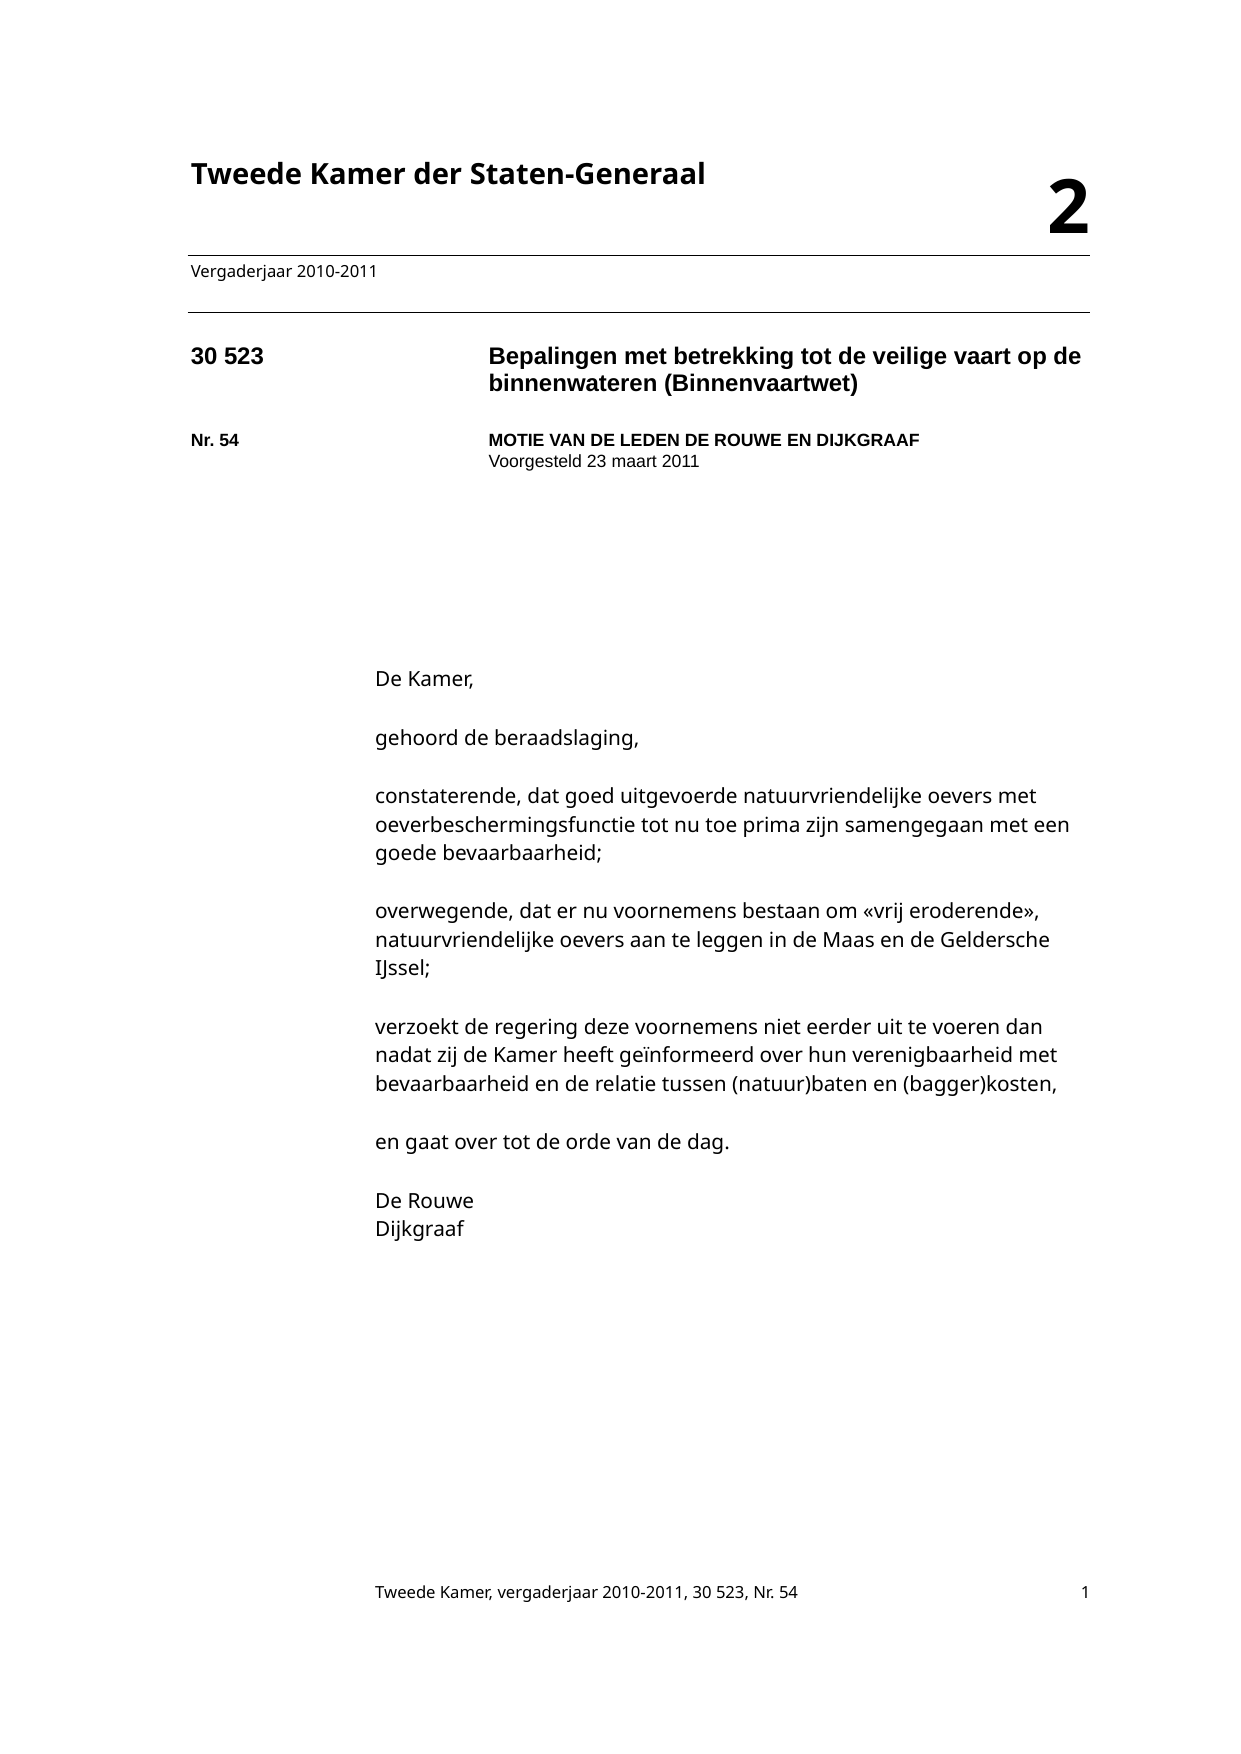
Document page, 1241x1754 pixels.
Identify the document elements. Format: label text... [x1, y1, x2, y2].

text natuurvriendelijke oevers aan te leggen in de Maas en de Geldersche IJssel; [375, 925, 1090, 982]
table_cell MOTIE VAN DE LEDEN DE ROUWE EN DIJKGRAAF Voorgesteld 23 maart 2011 [485, 427, 1090, 546]
text overwegende, dat er nu voornemens bestaan om «vrij eroderende», [375, 897, 1090, 925]
table_header Tweede Kamer der Staten-Generaal [188, 150, 909, 255]
text De Kamer, [375, 664, 1090, 693]
table_cell [485, 313, 1090, 339]
text en gaat over tot de orde van de dag. [375, 1127, 1090, 1156]
table_cell 30 523 [188, 339, 485, 427]
table_header 2 [910, 150, 1090, 255]
text Dijkgraaf [375, 1214, 1090, 1243]
table_cell [188, 313, 485, 339]
table_cell [485, 256, 1090, 312]
text verzoekt de regering deze voornemens niet eerder uit te voeren dan nadat zij de Kamer heeft geïnformeerd over hun verenigbaarheid met bevaarbaarheid en de relatie tussen (natuur)baten en (bagger)kosten, [375, 1012, 1090, 1097]
text gehoord de beraadslaging, [375, 723, 1090, 751]
text constaterende, dat goed uitgevoerde natuurvriendelijke oevers met oeverbeschermingsfunctie tot nu toe prima zijn samengegaan met een goede bevaarbaarheid; [375, 781, 1090, 867]
text De Rouwe [375, 1186, 1090, 1214]
table_cell Vergaderjaar 2010-2011 [188, 256, 485, 312]
table_cell Bepalingen met betrekking tot de veilige vaart op de binnenwateren (Binnenvaartwet) [485, 339, 1090, 427]
table_cell Nr. 54 [188, 427, 485, 546]
